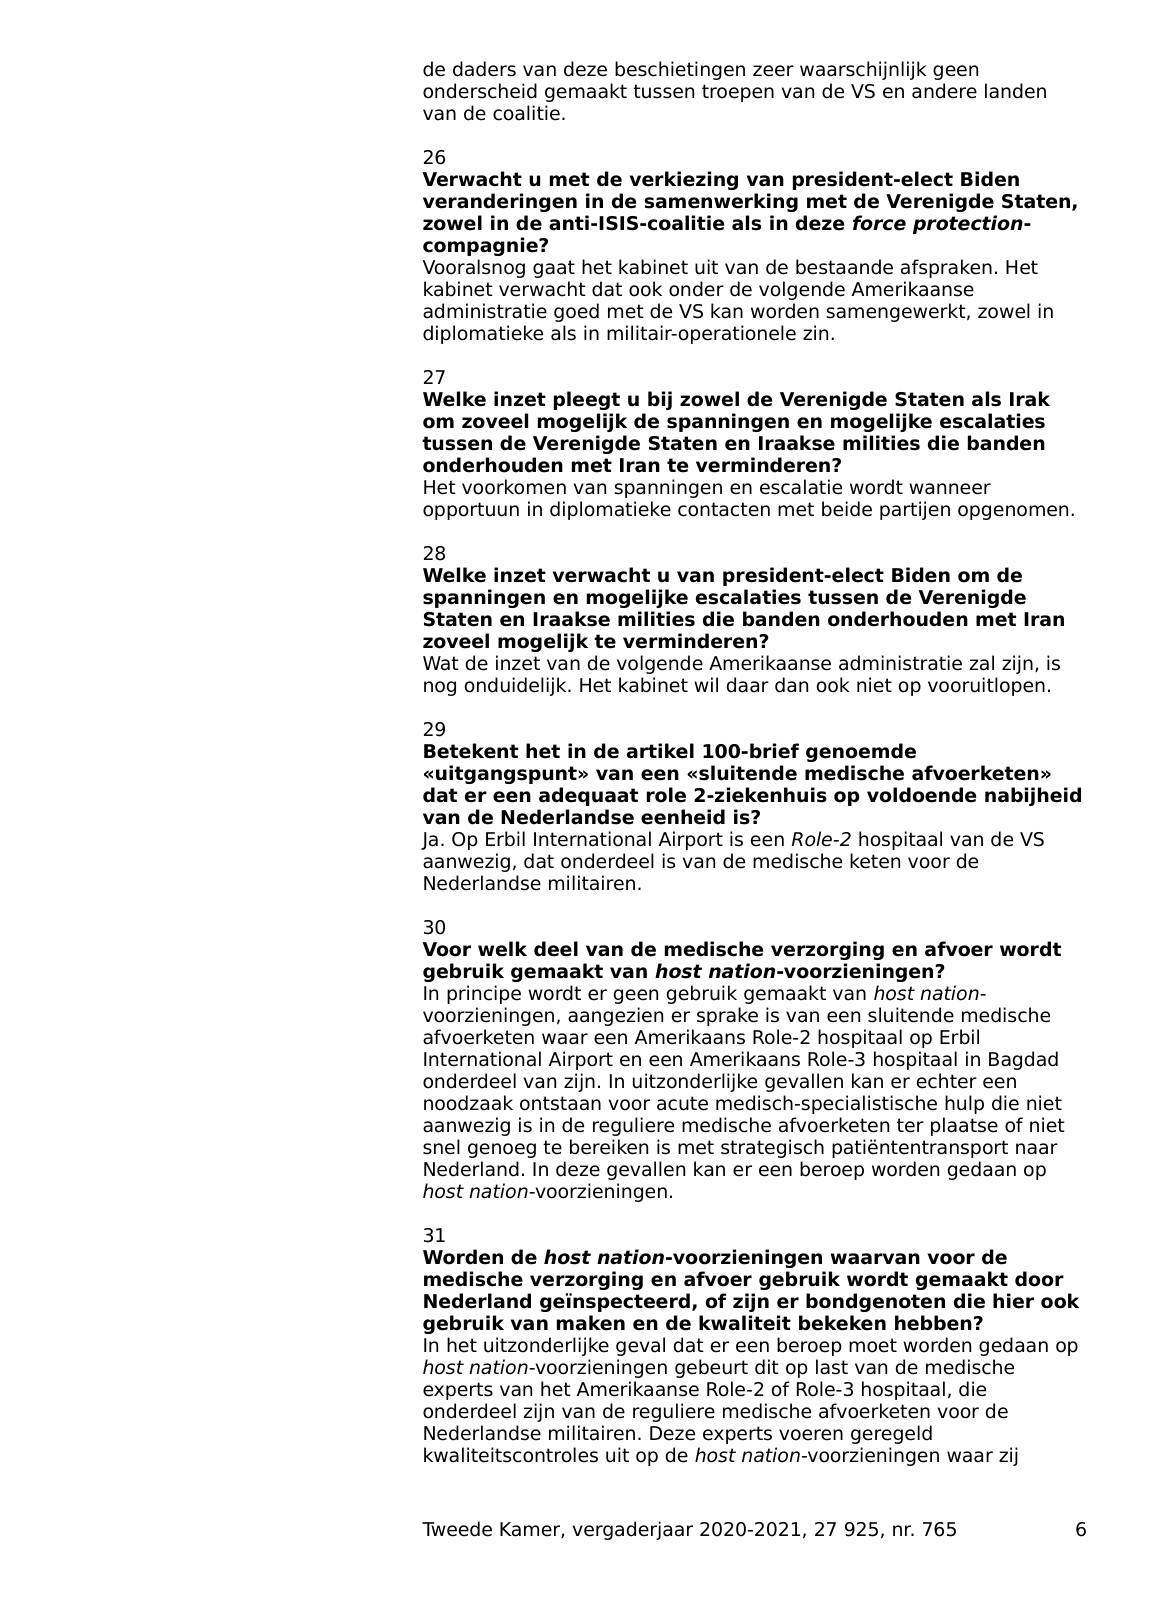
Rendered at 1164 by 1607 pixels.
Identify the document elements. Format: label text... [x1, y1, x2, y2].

text Voor welk deel van de medische verzorging en afvoer wordt gebruik gemaakt van host nation-voorzieningen? [422, 939, 1087, 983]
text Welke inzet verwacht u van president-elect Biden om de spanningen en mogelijke escalaties tussen de Verenigde Staten en Iraakse milities die banden onderhouden met Iran zoveel mogelijk te verminderen? [422, 565, 1087, 653]
text Worden de host nation-voorzieningen waarvan voor de medische verzorging en afvoer gebruik wordt gemaakt door Nederland geïnspecteerd, of zijn er bondgenoten die hier ook gebruik van maken en de kwaliteit bekeken hebben? [422, 1247, 1087, 1335]
text Betekent het in de artikel 100-brief genoemde «uitgangspunt» van een «sluitende medische afvoerketen» dat er een adequaat role 2-ziekenhuis op voldoende nabijheid van de Nederlandse eenheid is? [422, 741, 1087, 829]
text 31 [422, 1225, 1087, 1247]
text 26 [422, 147, 1087, 169]
text Het voorkomen van spanningen en escalatie wordt wanneer opportuun in diplomatieke contacten met beide partijen opgenomen. [422, 477, 1087, 521]
text 27 [422, 367, 1087, 389]
text In het uitzonderlijke geval dat er een beroep moet worden gedaan op host nation-voorzieningen gebeurt dit op last van de medische experts van het Amerikaanse Role-2 of Role-3 hospitaal, die onderdeel zijn van de reguliere medische afvoerketen voor de Nederlandse militairen. Deze experts voeren geregeld kwaliteitscontroles uit op de host nation-voorzieningen waar zij [422, 1335, 1087, 1467]
text 30 [422, 917, 1087, 939]
text de daders van deze beschietingen zeer waarschijnlijk geen onderscheid gemaakt tussen troepen van de VS en andere landen van de coalitie. [422, 59, 1087, 125]
text 28 [422, 543, 1087, 565]
text Ja. Op Erbil International Airport is een Role-2 hospitaal van de VS aanwezig, dat onderdeel is van de medische keten voor de Nederlandse militairen. [422, 829, 1087, 895]
text Wat de inzet van de volgende Amerikaanse administratie zal zijn, is nog onduidelijk. Het kabinet wil daar dan ook niet op vooruitlopen. [422, 653, 1087, 697]
text Welke inzet pleegt u bij zowel de Verenigde Staten als Irak om zoveel mogelijk de spanningen en mogelijke escalaties tussen de Verenigde Staten en Iraakse milities die banden onderhouden met Iran te verminderen? [422, 389, 1087, 477]
text In principe wordt er geen gebruik gemaakt van host nation-voorzieningen, aangezien er sprake is van een sluitende medische afvoerketen waar een Amerikaans Role-2 hospitaal op Erbil International Airport en een Amerikaans Role-3 hospitaal in Bagdad onderdeel van zijn. In uitzonderlijke gevallen kan er echter een noodzaak ontstaan voor acute medisch-specialistische hulp die niet aanwezig is in de reguliere medische afvoerketen ter plaatse of niet snel genoeg te bereiken is met strategisch patiëntentransport naar Nederland. In deze gevallen kan er een beroep worden gedaan op host nation-voorzieningen. [422, 983, 1087, 1203]
text Verwacht u met de verkiezing van president-elect Biden veranderingen in de samenwerking met de Verenigde Staten, zowel in de anti-ISIS-coalitie als in deze force protection-compagnie? [422, 169, 1087, 257]
text Vooralsnog gaat het kabinet uit van de bestaande afspraken. Het kabinet verwacht dat ook onder de volgende Amerikaanse administratie goed met de VS kan worden samengewerkt, zowel in diplomatieke als in militair-operationele zin. [422, 257, 1087, 345]
text 29 [422, 719, 1087, 741]
